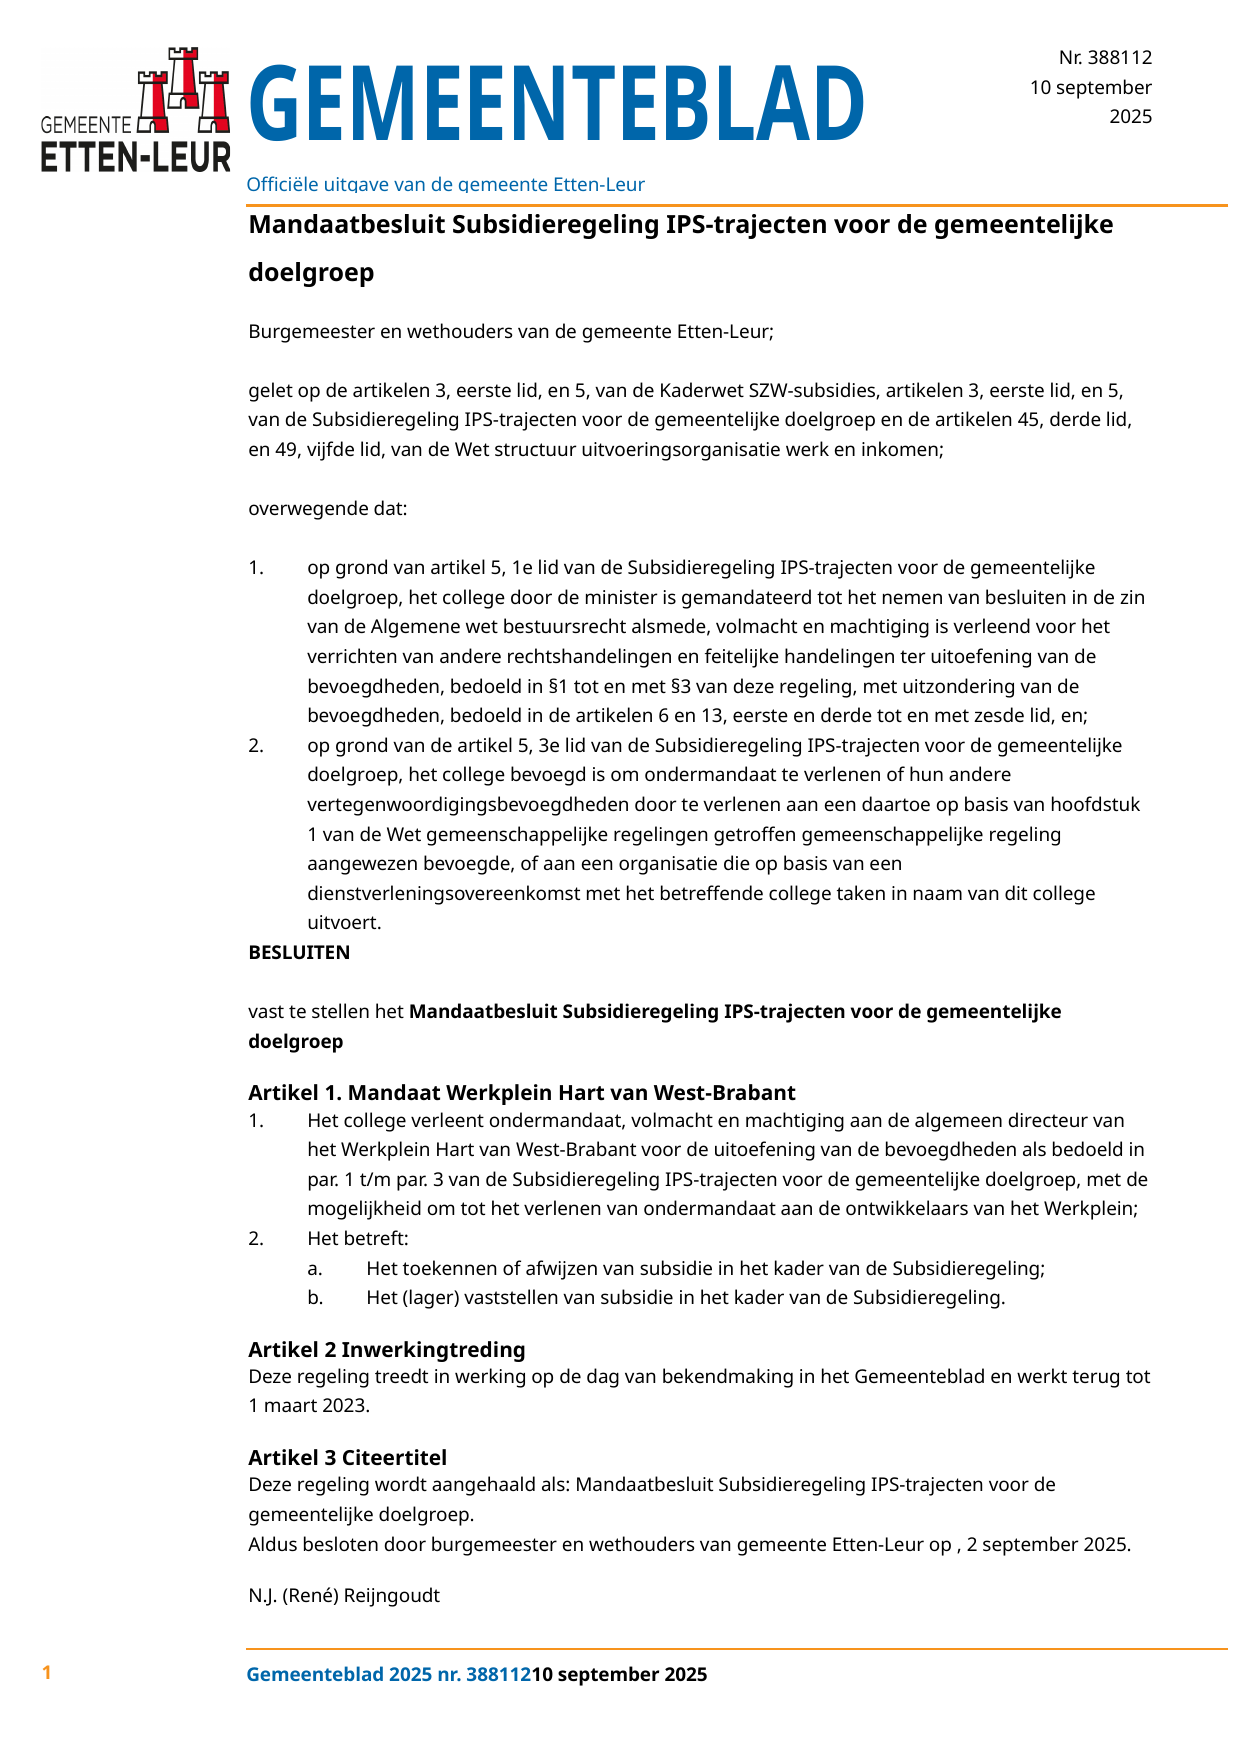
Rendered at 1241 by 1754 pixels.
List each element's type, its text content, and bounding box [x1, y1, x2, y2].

text Artikel 1. Mandaat Werkplein Hart van West-Brabant [248, 1078, 1152, 1107]
list Het betreft: [248, 1225, 1152, 1251]
list op grond van artikel 5, 1e lid van de Subsidieregeling IPS-trajecten voor de gemeentelijke doelgroep, het college door de minister is gemandateerd tot het nemen van besluiten in de zin van de Algemene wet bestuursrecht alsmede, volmacht en machtiging is verleend voor het verrichten van andere rechtshandelingen en feitelijke handelingen ter uitoefening van de bevoegdheden, bedoeld in §1 tot en met §3 van deze regeling, met uitzondering van de bevoegdheden, bedoeld in de artikelen 6 en 13, eerste en derde tot en met zesde lid, en; [248, 554, 1152, 728]
list Het toekennen of afwijzen van subsidie in het kader van de Subsidieregeling; [307, 1255, 1152, 1280]
text Aldus besloten door burgemeester en wethouders van gemeente Etten-Leur op , 2 september 2025. [248, 1531, 1152, 1556]
text Burgemeester en wethouders van de gemeente Etten-Leur; [248, 318, 1152, 344]
text N.J. (René) Reijngoudt [248, 1582, 1152, 1608]
text Deze regeling treedt in werking op de dag van bekendmaking in het Gemeenteblad en werkt terug tot 1 maart 2023. [248, 1363, 1152, 1418]
picture [41, 47, 231, 172]
text Artikel 3 Citeertitel [248, 1443, 1152, 1472]
list Het (lager) vaststellen van subsidie in het kader van de Subsidieregeling. [307, 1284, 1152, 1310]
text Deze regeling wordt aangehaald als: Mandaatbesluit Subsidieregeling IPS-trajecten voor de gemeentelijke doelgroep. [248, 1472, 1152, 1527]
text vast te stellen het Mandaatbesluit Subsidieregeling IPS-trajecten voor de gemeentelijke doelgroep [248, 998, 1152, 1054]
text overwegende dat: [248, 495, 1152, 521]
text BESLUITEN [248, 939, 1152, 965]
list op grond van de artikel 5, 3e lid van de Subsidieregeling IPS-trajecten voor de gemeentelijke doelgroep, het college bevoegd is om ondermandaat te verlenen of hun andere vertegenwoordigingsbevoegdheden door te verlenen aan een daartoe op basis van hoofdstuk 1 van de Wet gemeenschappelijke regelingen getroffen gemeenschappelijke regeling aangewezen bevoegde, of aan een organisatie die op basis van een dienstverleningsovereenkomst met het betreffende college taken in naam van dit college uitvoert. [248, 732, 1152, 935]
text Artikel 2 Inwerkingtreding [248, 1335, 1152, 1363]
list Het college verleent ondermandaat, volmacht en machtiging aan de algemeen directeur van het Werkplein Hart van West-Brabant voor de uitoefening van de bevoegdheden als bedoeld in par. 1 t/m par. 3 van de Subsidieregeling IPS-trajecten voor de gemeentelijke doelgroep, met de mogelijkheid om tot het verlenen van ondermandaat aan de ontwikkelaars van het Werkplein; [248, 1107, 1152, 1221]
text gelet op de artikelen 3, eerste lid, en 5, van de Kaderwet SZW-subsidies, artikelen 3, eerste lid, en 5, van de Subsidieregeling IPS-trajecten voor de gemeentelijke doelgroep en de artikelen 45, derde lid, en 49, vijfde lid, van de Wet structuur uitvoeringsorganisatie werk en inkomen; [248, 377, 1152, 462]
text Mandaatbesluit Subsidieregeling IPS-trajecten voor de gemeentelijke doelgroep [248, 207, 1152, 288]
